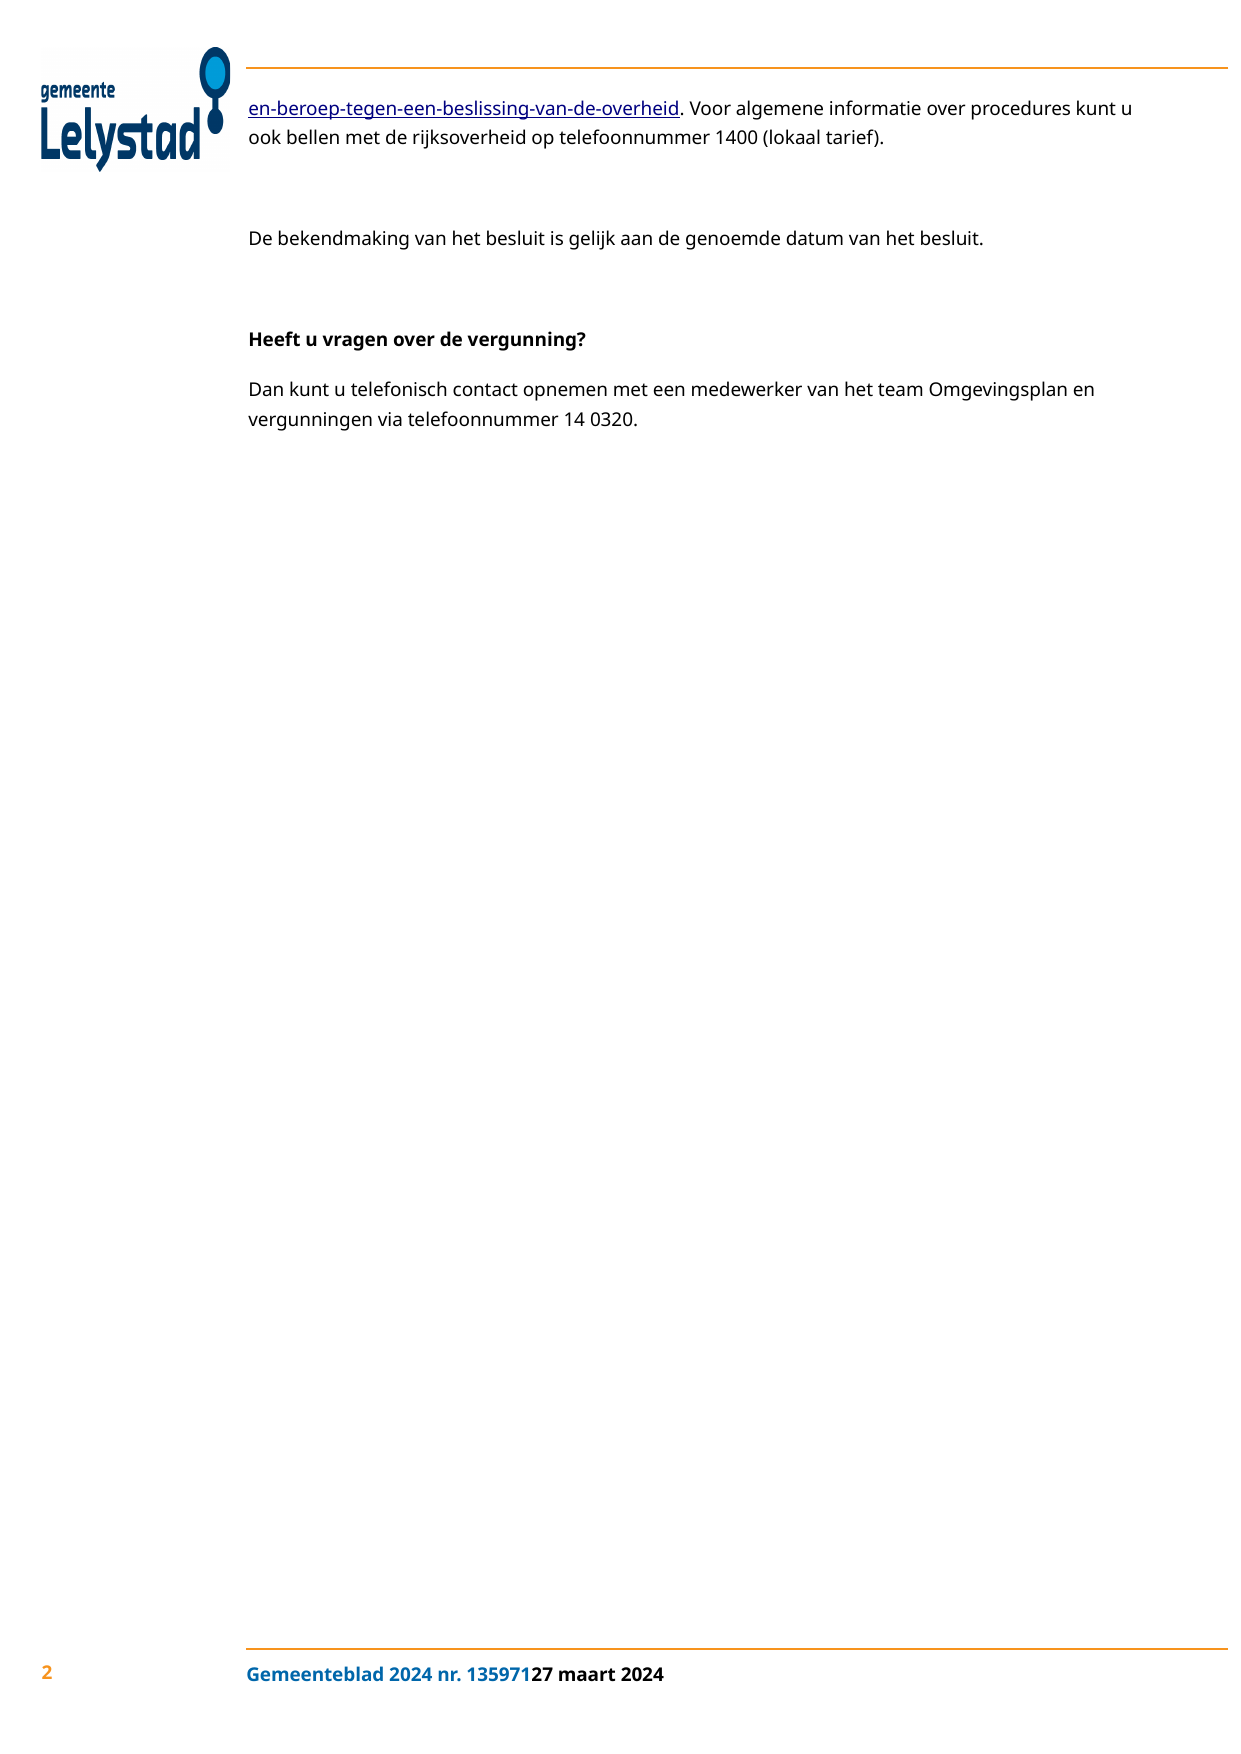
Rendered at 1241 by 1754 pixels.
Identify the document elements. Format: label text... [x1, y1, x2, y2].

text De bekendmaking van het besluit is gelijk aan de genoemde datum van het besluit. [248, 225, 1152, 251]
text Heeft u vragen over de vergunning? [248, 326, 1152, 352]
picture [41, 47, 231, 172]
text en-beroep-tegen-een-beslissing-van-de-overheid. Voor algemene informatie over procedures kunt u ook bellen met de rijksoverheid op telefoonnummer 1400 (lokaal tarief). [248, 95, 1152, 150]
text Dan kunt u telefonisch contact opnemen met een medewerker van het team Omgevingsplan en vergunningen via telefoonnummer 14 0320. [248, 376, 1152, 432]
